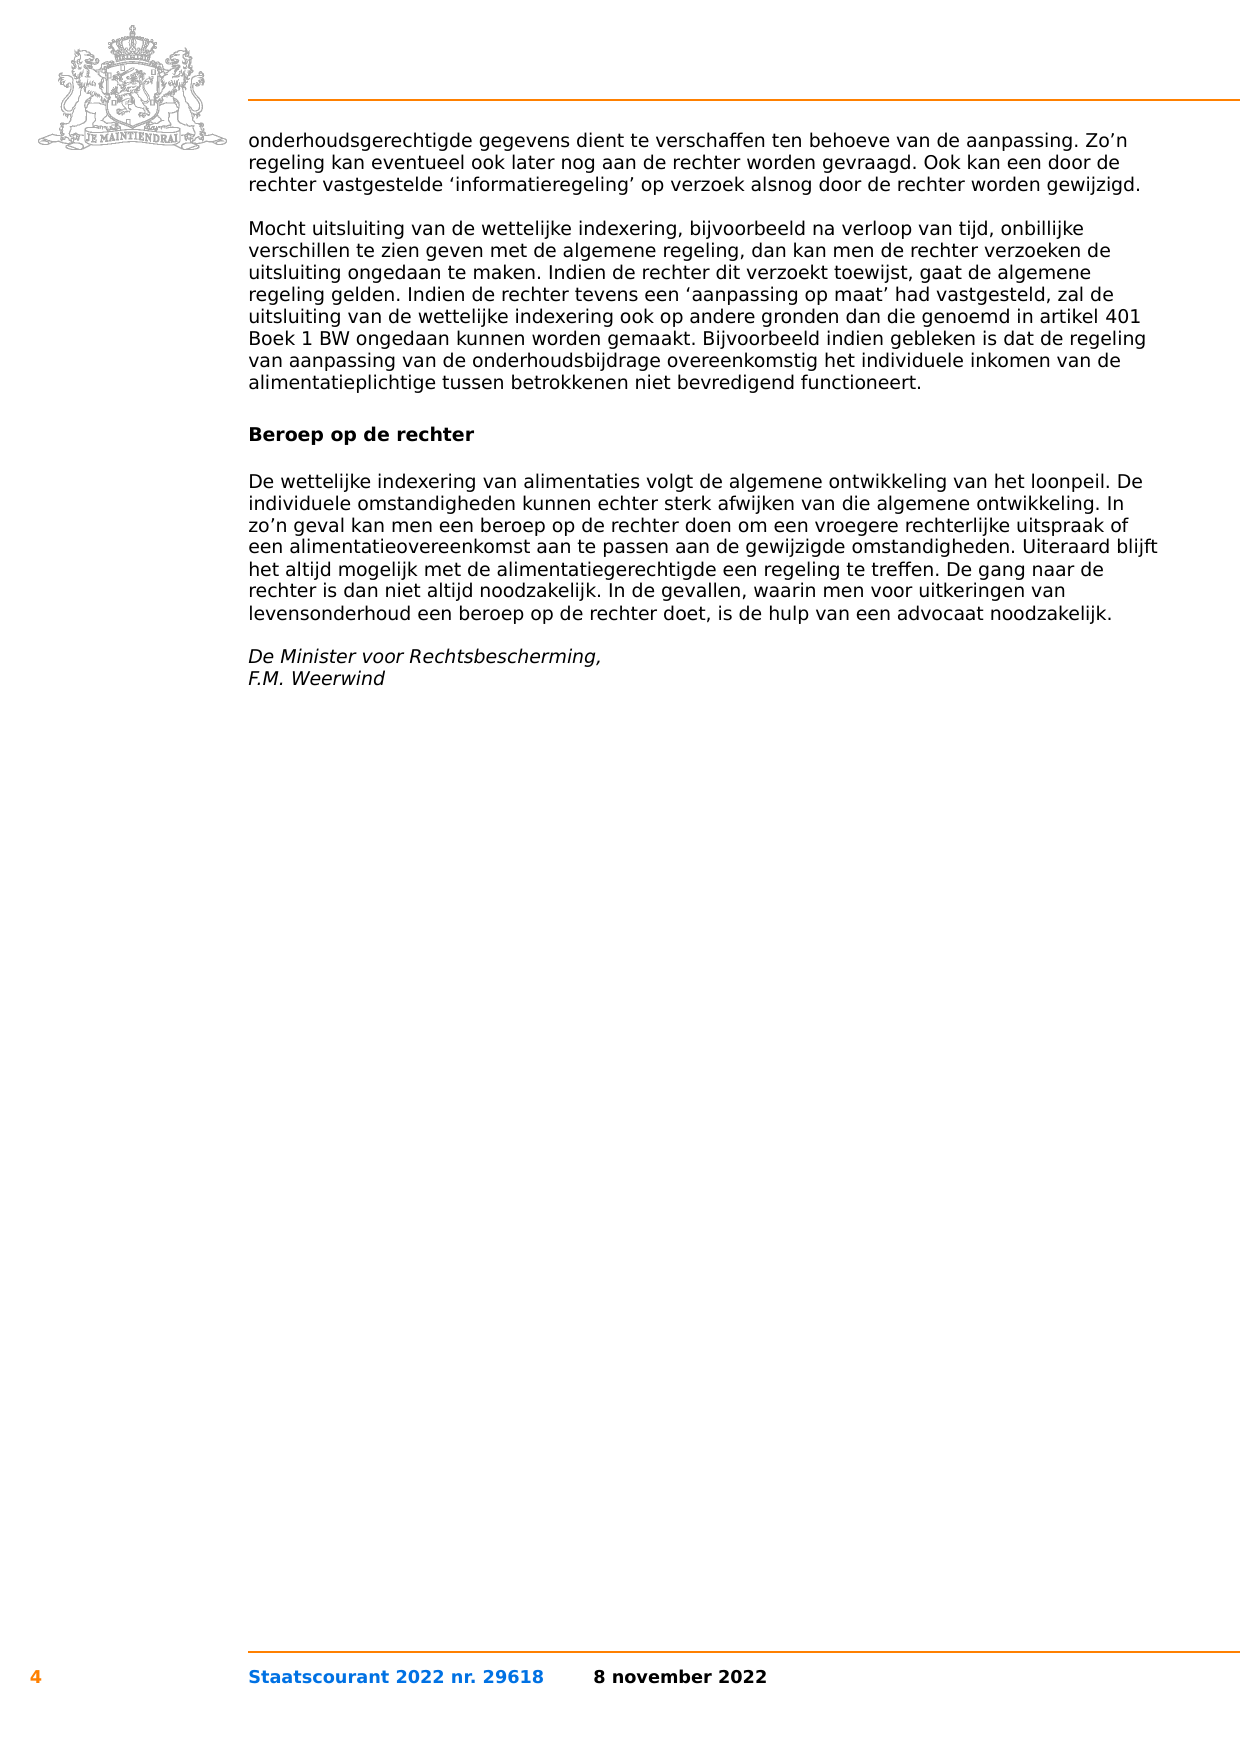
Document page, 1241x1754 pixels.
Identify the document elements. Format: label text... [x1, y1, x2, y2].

picture [38, 25, 227, 150]
text De wettelijke indexering van alimentaties volgt de algemene ontwikkeling van het loonpeil. De individuele omstandigheden kunnen echter sterk afwijken van die algemene ontwikkeling. In zo’n geval kan men een beroep op de rechter doen om een vroegere rechterlijke uitspraak of een alimentatieovereenkomst aan te passen aan de gewijzigde omstandigheden. Uiteraard blijft het altijd mogelijk met de alimentatiegerechtigde een regeling te treffen. De gang naar de rechter is dan niet altijd noodzakelijk. In de gevallen, waarin men voor uitkeringen van levensonderhoud een beroep op de rechter doet, is de hulp van een advocaat noodzakelijk. [248, 471, 1163, 624]
text onderhoudsgerechtigde gegevens dient te verschaffen ten behoeve van de aanpassing. Zo’n regeling kan eventueel ook later nog aan de rechter worden gevraagd. Ook kan een door de rechter vastgestelde ‘informatieregeling’ op verzoek alsnog door de rechter worden gewijzigd. [248, 130, 1163, 196]
text De Minister voor Rechtsbescherming, F.M. Weerwind [248, 646, 1163, 690]
text Mocht uitsluiting van de wettelijke indexering, bijvoorbeeld na verloop van tijd, onbillijke verschillen te zien geven met de algemene regeling, dan kan men de rechter verzoeken de uitsluiting ongedaan te maken. Indien de rechter dit verzoekt toewijst, gaat de algemene regeling gelden. Indien de rechter tevens een ‘aanpassing op maat’ had vastgesteld, zal de uitsluiting van de wettelijke indexering ook op andere gronden dan die genoemd in artikel 401 Boek 1 BW ongedaan kunnen worden gemaakt. Bijvoorbeeld indien gebleken is dat de regeling van aanpassing van de onderhoudsbijdrage overeenkomstig het individuele inkomen van de alimentatieplichtige tussen betrokkenen niet bevredigend functioneert. [248, 218, 1163, 393]
subtitle Beroep op de rechter [248, 423, 1163, 446]
